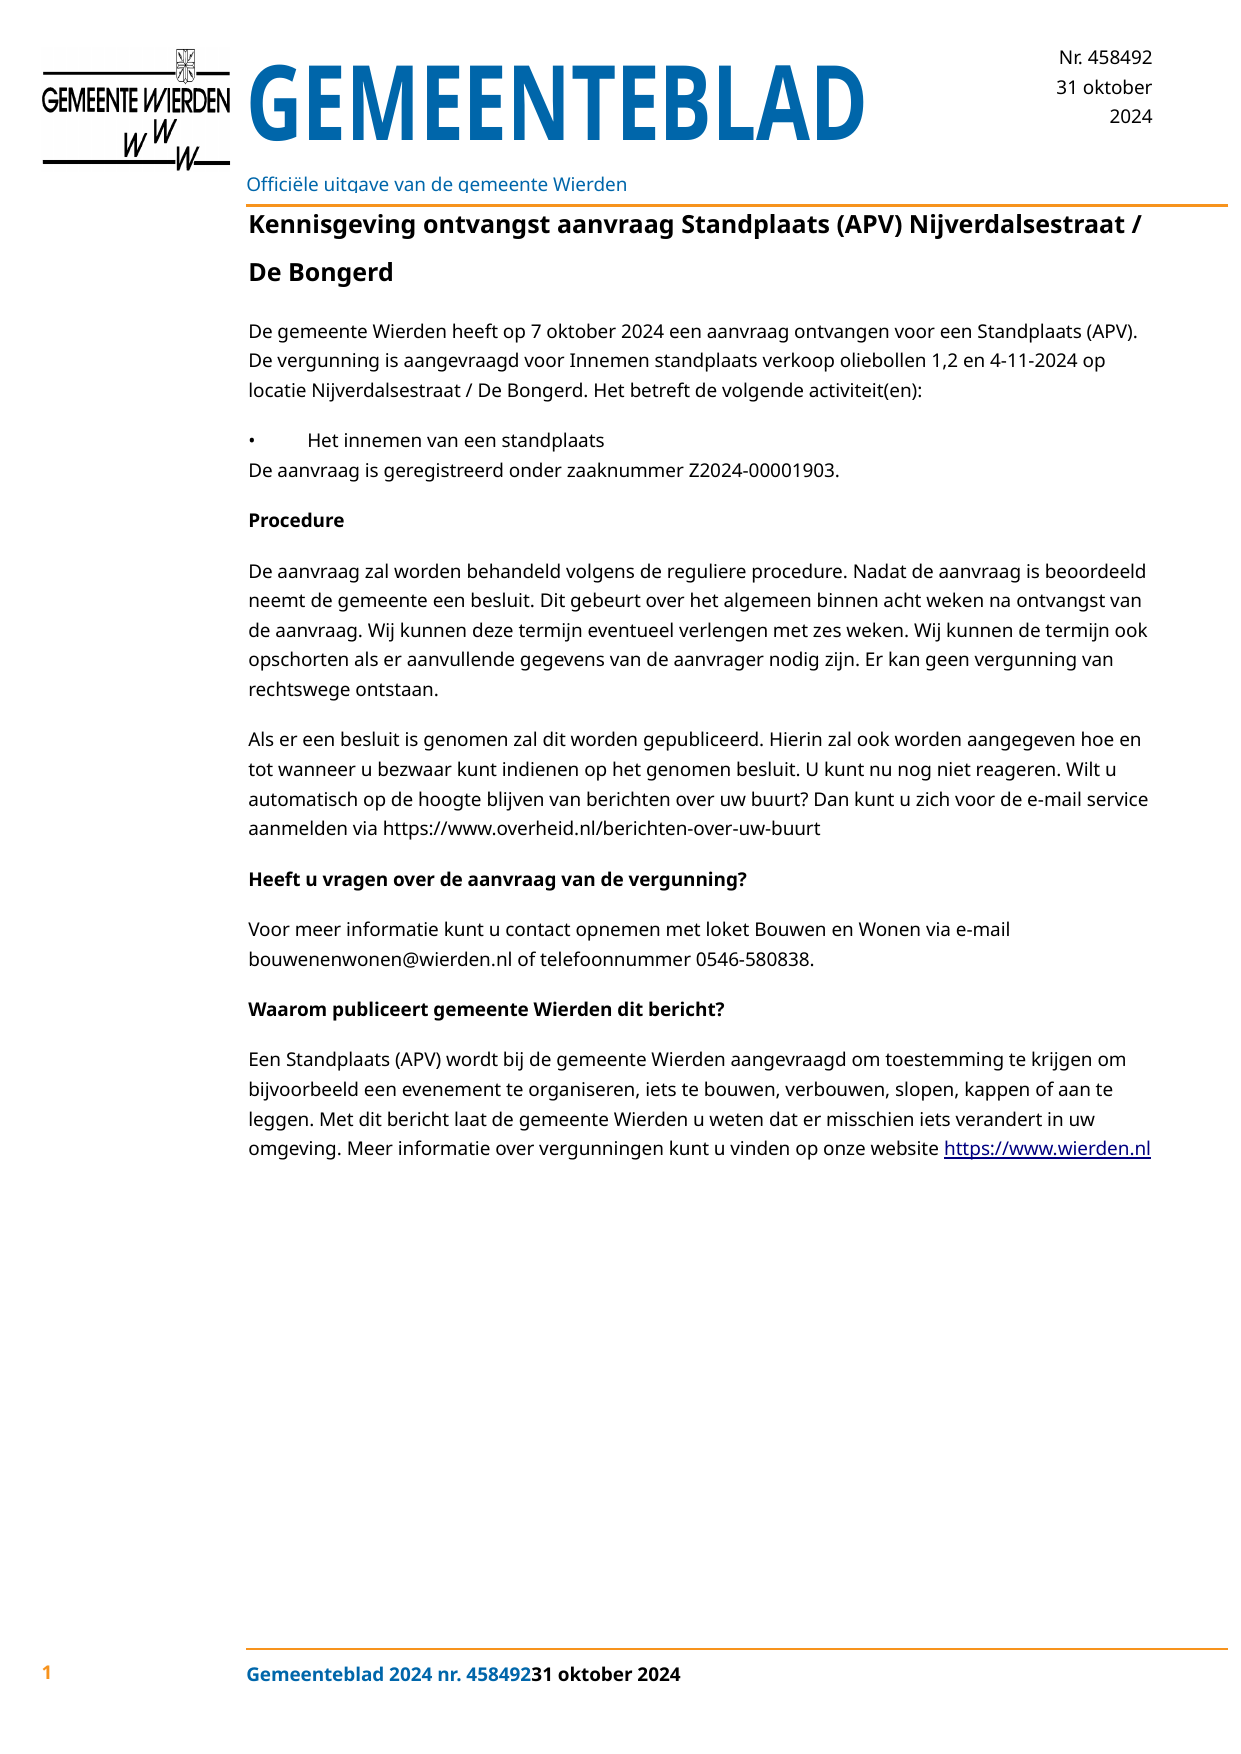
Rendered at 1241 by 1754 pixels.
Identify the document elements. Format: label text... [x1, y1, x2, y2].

text Een Standplaats (APV) wordt bij de gemeente Wierden aangevraagd om toestemming te krijgen om bijvoorbeeld een evenement te organiseren, iets te bouwen, verbouwen, slopen, kappen of aan te leggen. Met dit bericht laat de gemeente Wierden u weten dat er misschien iets verandert in uw omgeving. Meer informatie over vergunningen kunt u vinden op onze website https://www.wierden.nl [248, 1047, 1152, 1161]
text Heeft u vragen over de aanvraag van de vergunning? [248, 866, 1152, 892]
text Procedure [248, 507, 1152, 533]
text Kennisgeving ontvangst aanvraag Standplaats (APV) Nijverdalsestraat / De Bongerd [248, 207, 1152, 288]
picture [41, 47, 231, 172]
text Als er een besluit is genomen zal dit worden gepubliceerd. Hierin zal ook worden aangegeven hoe en tot wanneer u bezwaar kunt indienen op het genomen besluit. U kunt nu nog niet reageren. Wilt u automatisch op de hoogte blijven van berichten over uw buurt? Dan kunt u zich voor de e-mail service aanmelden via https://www.overheid.nl/berichten-over-uw-buurt [248, 727, 1152, 841]
text De gemeente Wierden heeft op 7 oktober 2024 een aanvraag ontvangen voor een Standplaats (APV). De vergunning is aangevraagd voor Innemen standplaats verkoop oliebollen 1,2 en 4-11-2024 op locatie Nijverdalsestraat / De Bongerd. Het betreft de volgende activiteit(en): [248, 318, 1152, 403]
text De aanvraag is geregistreerd onder zaaknummer Z2024-00001903. [248, 457, 1152, 483]
list Het innemen van een standplaats [248, 427, 1152, 453]
text De aanvraag zal worden behandeld volgens de reguliere procedure. Nadat de aanvraag is beoordeeld neemt de gemeente een besluit. Dit gebeurt over het algemeen binnen acht weken na ontvangst van de aanvraag. Wij kunnen deze termijn eventueel verlengen met zes weken. Wij kunnen de termijn ook opschorten als er aanvullende gegevens van de aanvrager nodig zijn. Er kan geen vergunning van rechtswege ontstaan. [248, 558, 1152, 702]
text Waarom publiceert gemeente Wierden dit bericht? [248, 996, 1152, 1022]
text Voor meer informatie kunt u contact opnemen met loket Bouwen en Wonen via e-mail bouwenenwonen@wierden.nl of telefoonnummer 0546-580838. [248, 916, 1152, 972]
